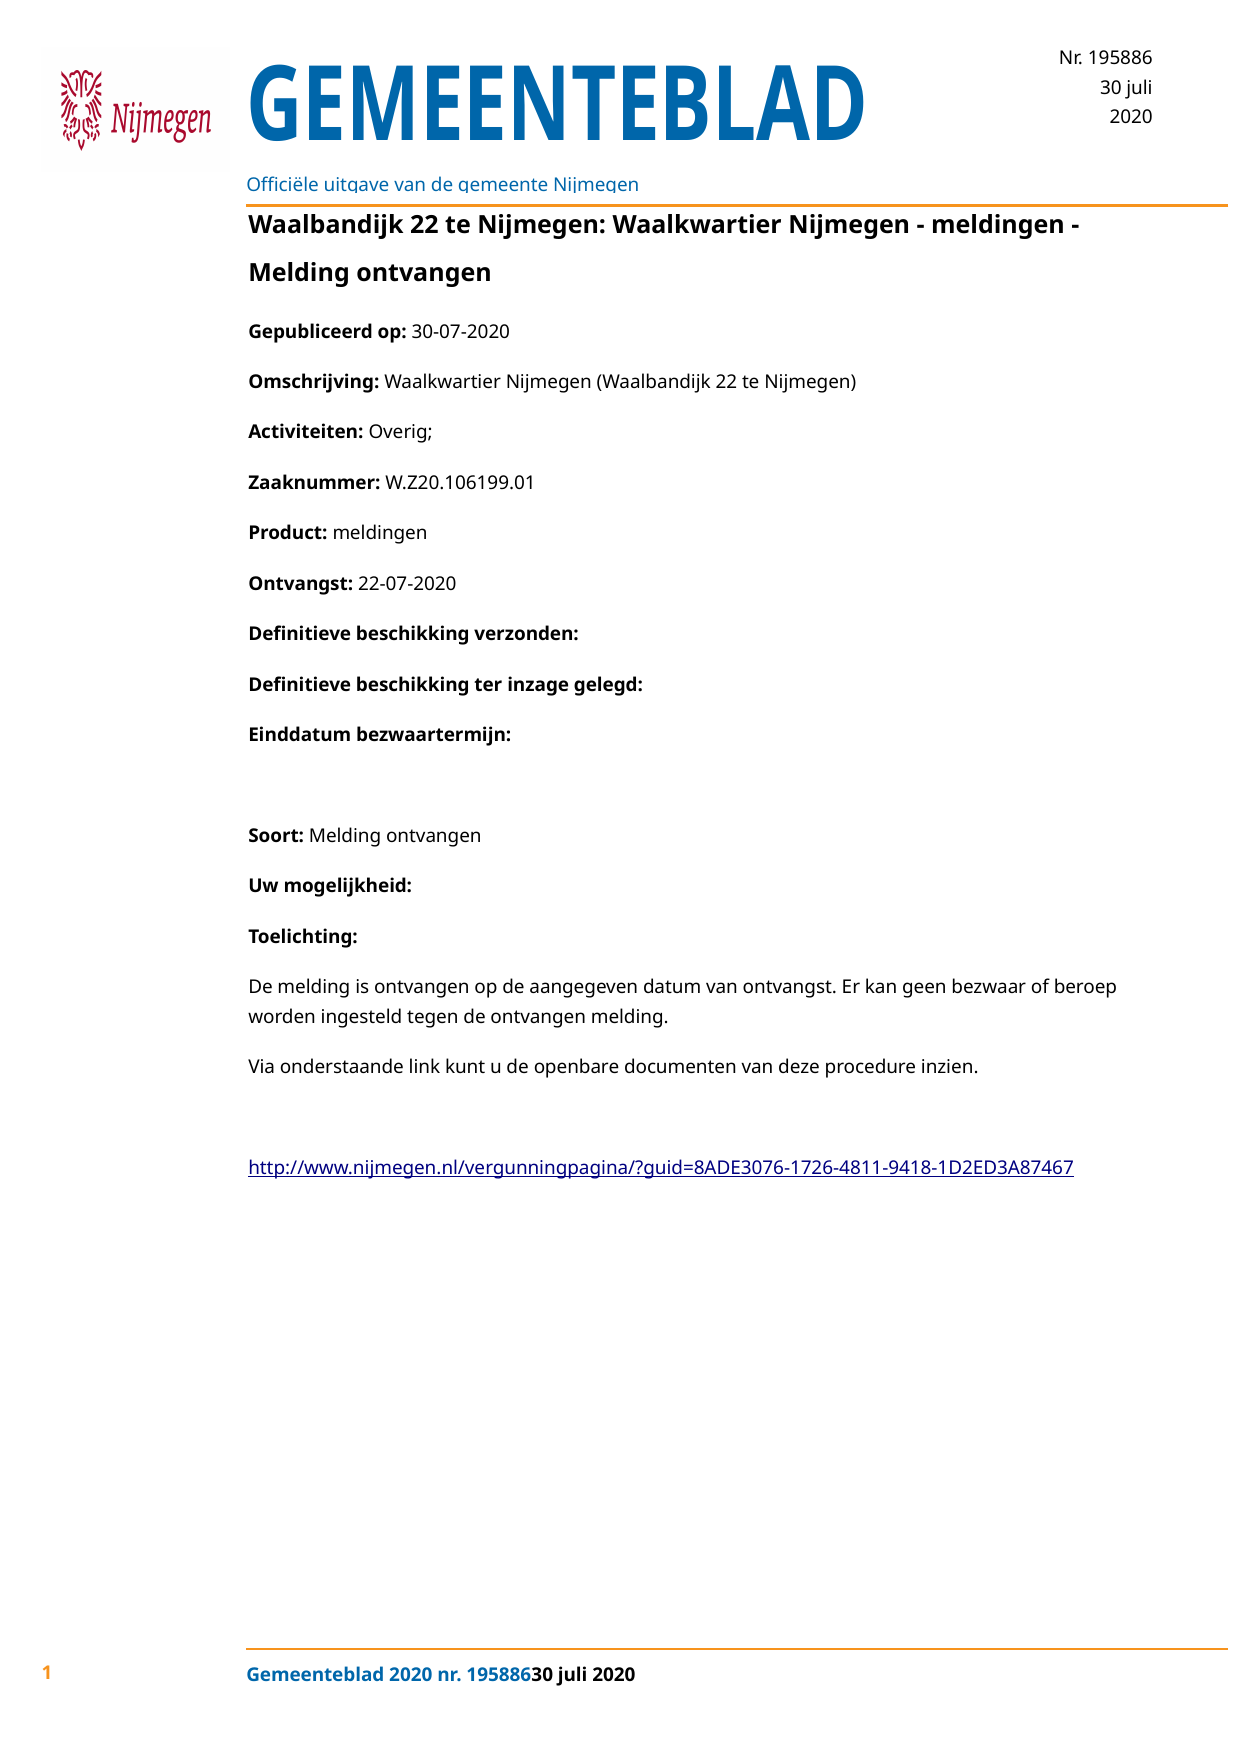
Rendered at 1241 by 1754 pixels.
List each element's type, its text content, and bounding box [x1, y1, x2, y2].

text Activiteiten: Overig; [248, 419, 1152, 444]
text Waalbandijk 22 te Nijmegen: Waalkwartier Nijmegen - meldingen - Melding ontvangen [248, 207, 1152, 288]
text Zaaknummer: W.Z20.106199.01 [248, 469, 1152, 495]
text Einddatum bezwaartermijn: [248, 721, 1152, 747]
text Toelichting: [248, 923, 1152, 949]
text Ontvangst: 22-07-2020 [248, 570, 1152, 596]
text Uw mogelijkheid: [248, 872, 1152, 898]
text Definitieve beschikking verzonden: [248, 620, 1152, 646]
text Product: meldingen [248, 519, 1152, 545]
text Gepubliceerd op: 30-07-2020 [248, 318, 1152, 344]
text Definitieve beschikking ter inzage gelegd: [248, 671, 1152, 697]
picture [41, 47, 231, 172]
text Omschrijving: Waalkwartier Nijmegen (Waalbandijk 22 te Nijmegen) [248, 368, 1152, 394]
text Soort: Melding ontvangen [248, 822, 1152, 848]
text De melding is ontvangen op de aangegeven datum van ontvangst. Er kan geen bezwaar of beroep worden ingesteld tegen de ontvangen melding. [248, 973, 1152, 1029]
text Via onderstaande link kunt u de openbare documenten van deze procedure inzien. [248, 1053, 1152, 1079]
text http://www.nijmegen.nl/vergunningpagina/?guid=8ADE3076-1726-4811-9418-1D2ED3A87467 [248, 1154, 1152, 1180]
